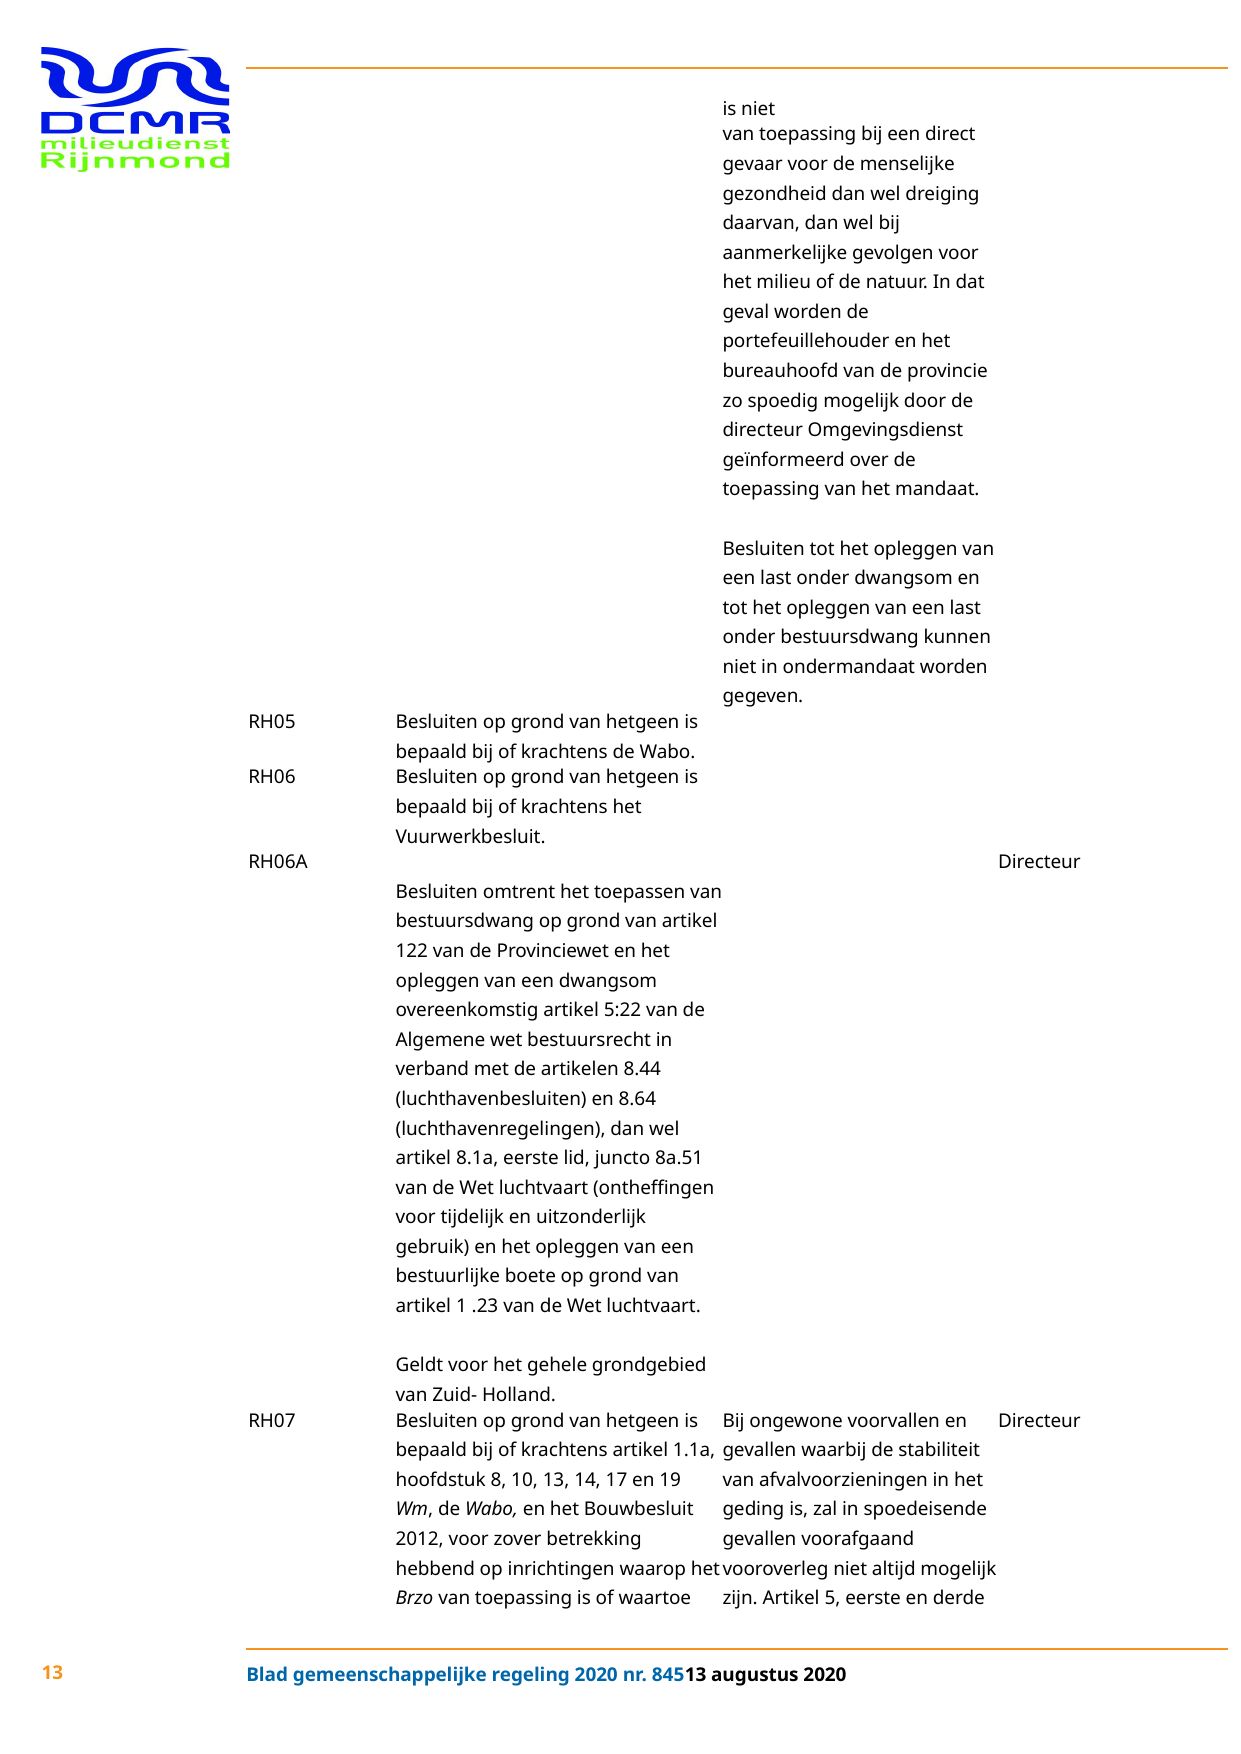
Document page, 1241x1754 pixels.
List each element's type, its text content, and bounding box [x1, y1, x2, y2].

table_cell [722, 849, 998, 1407]
table_cell [722, 708, 998, 764]
picture [41, 47, 231, 172]
table_cell Bij ongewone voorvallen en gevallen waarbij de stabiliteit van afvalvoorzieningen in het geding is, zal in spoedeisende gevallen voorafgaand vooroverleg niet altijd mogelijk zijn. Artikel 5, eerste en derde [722, 1407, 998, 1610]
table_cell Directeur [998, 849, 1152, 1407]
table_cell [248, 121, 395, 708]
table_cell Besluiten op grond van hetgeen is bepaald bij of krachtens artikel 1.1a, hoofdstuk 8, 10, 13, 14, 17 en 19 Wm, de Wabo, en het Bouwbesluit 2012, voor zover betrekking hebbend op inrichtingen waarop het Brzo van toepassing is of waartoe [395, 1407, 722, 1610]
table_cell [998, 764, 1152, 848]
table_cell [998, 708, 1152, 764]
table_cell RH05 [248, 708, 395, 764]
table_cell [722, 764, 998, 848]
table_cell [395, 95, 722, 121]
table_cell RH07 [248, 1407, 395, 1610]
table_cell Besluiten op grond van hetgeen is bepaald bij of krachtens de Wabo. [395, 708, 722, 764]
table_cell Besluiten omtrent het toepassen van bestuursdwang op grond van artikel 122 van de Provinciewet en het opleggen van een dwangsom overeenkomstig artikel 5:22 van de Algemene wet bestuursrecht in verband met de artikelen 8.44 (luchthavenbesluiten) en 8.64 (luchthavenregelingen), dan wel artikel 8.1a, eerste lid, juncto 8a.51 van de Wet luchtvaart (ontheffingen voor tijdelijk en uitzonderlijk gebruik) en het opleggen van een bestuurlijke boete op grond van artikel 1 .23 van de Wet luchtvaart. Geldt voor het gehele grondgebied van Zuid- Holland. [395, 849, 722, 1407]
table_cell van toepassing bij een direct gevaar voor de menselijke gezondheid dan wel dreiging daarvan, dan wel bij aanmerkelijke gevolgen voor het milieu of de natuur. In dat geval worden de portefeuillehouder en het bureauhoofd van de provincie zo spoedig mogelijk door de directeur Omgevingsdienst geïnformeerd over de toepassing van het mandaat. Besluiten tot het opleggen van een last onder dwangsom en tot het opleggen van een last onder bestuursdwang kunnen niet in ondermandaat worden gegeven. [722, 121, 998, 708]
table_cell [248, 95, 395, 121]
table_cell RH06A [248, 849, 395, 1407]
table_cell is niet [722, 95, 998, 121]
table_cell RH06 [248, 764, 395, 848]
table_cell Besluiten op grond van hetgeen is bepaald bij of krachtens het Vuurwerkbesluit. [395, 764, 722, 848]
table_cell Directeur [998, 1407, 1152, 1610]
table_cell [395, 121, 722, 708]
table_cell [998, 121, 1152, 708]
table_cell [998, 95, 1152, 121]
